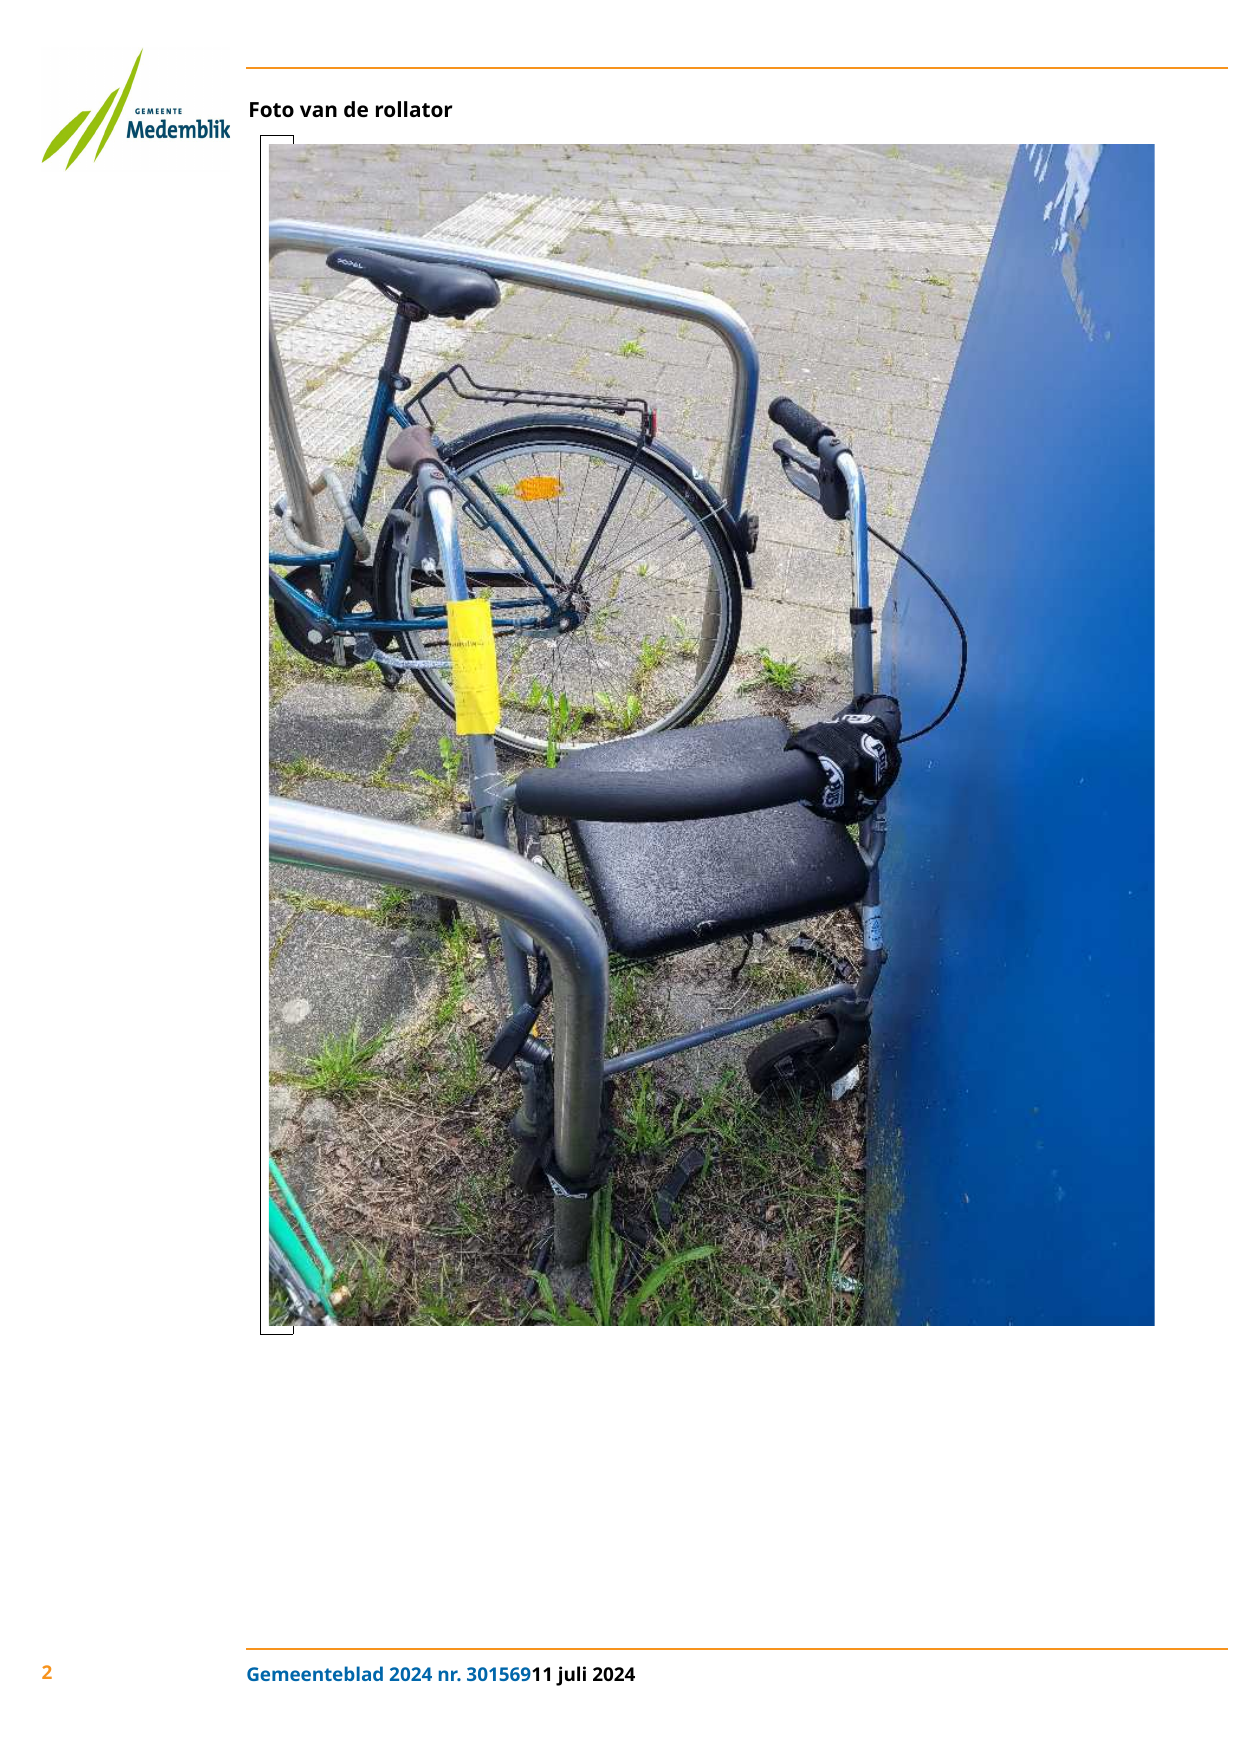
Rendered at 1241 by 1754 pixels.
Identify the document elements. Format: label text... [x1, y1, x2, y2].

text Foto van de rollator [248, 95, 1152, 123]
picture [268, 144, 1155, 1326]
picture [41, 47, 231, 172]
